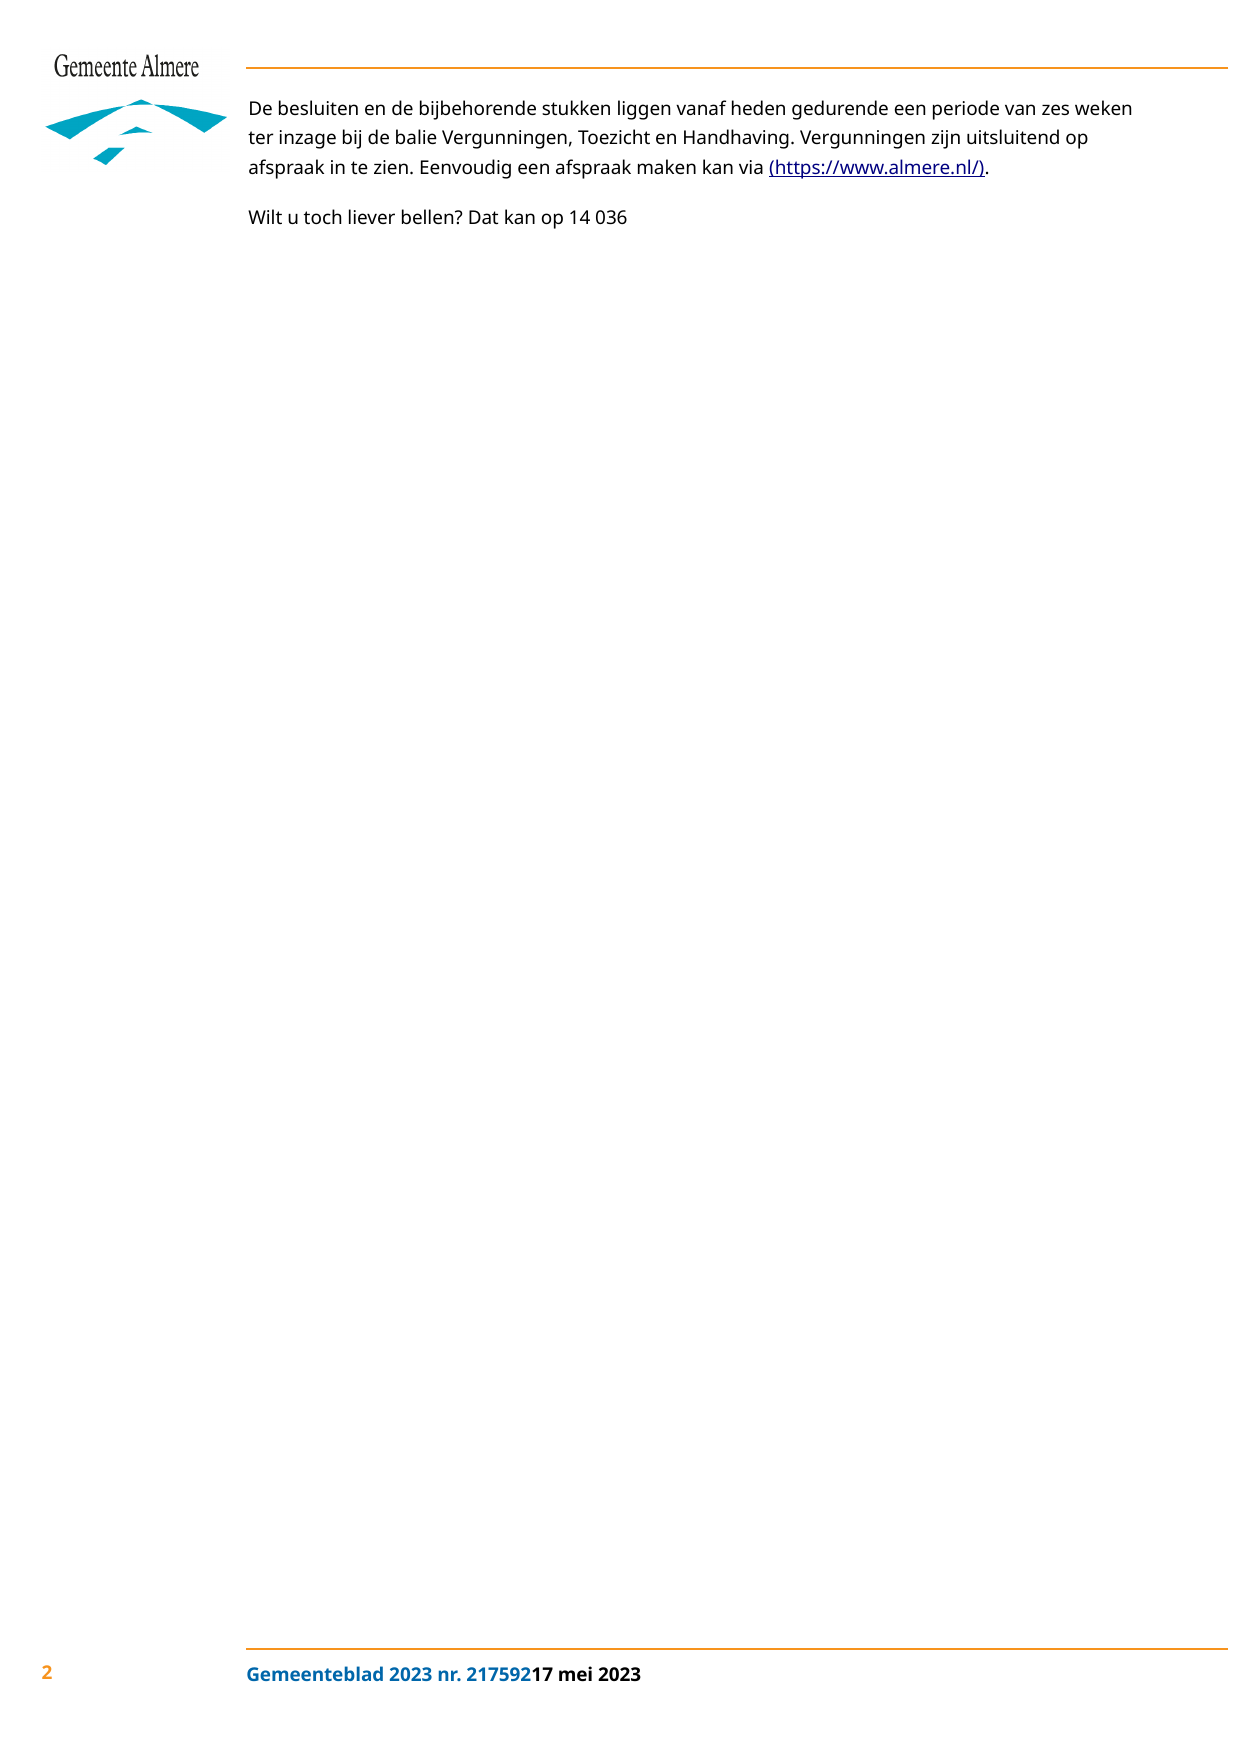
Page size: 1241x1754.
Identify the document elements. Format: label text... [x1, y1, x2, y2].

text De besluiten en de bijbehorende stukken liggen vanaf heden gedurende een periode van zes weken ter inzage bij de balie Vergunningen, Toezicht en Handhaving. Vergunningen zijn uitsluitend op afspraak in te zien. Eenvoudig een afspraak maken kan via (https://www.almere.nl/). [248, 95, 1152, 180]
picture [41, 47, 231, 172]
text Wilt u toch liever bellen? Dat kan op 14 036 [248, 204, 1152, 230]
